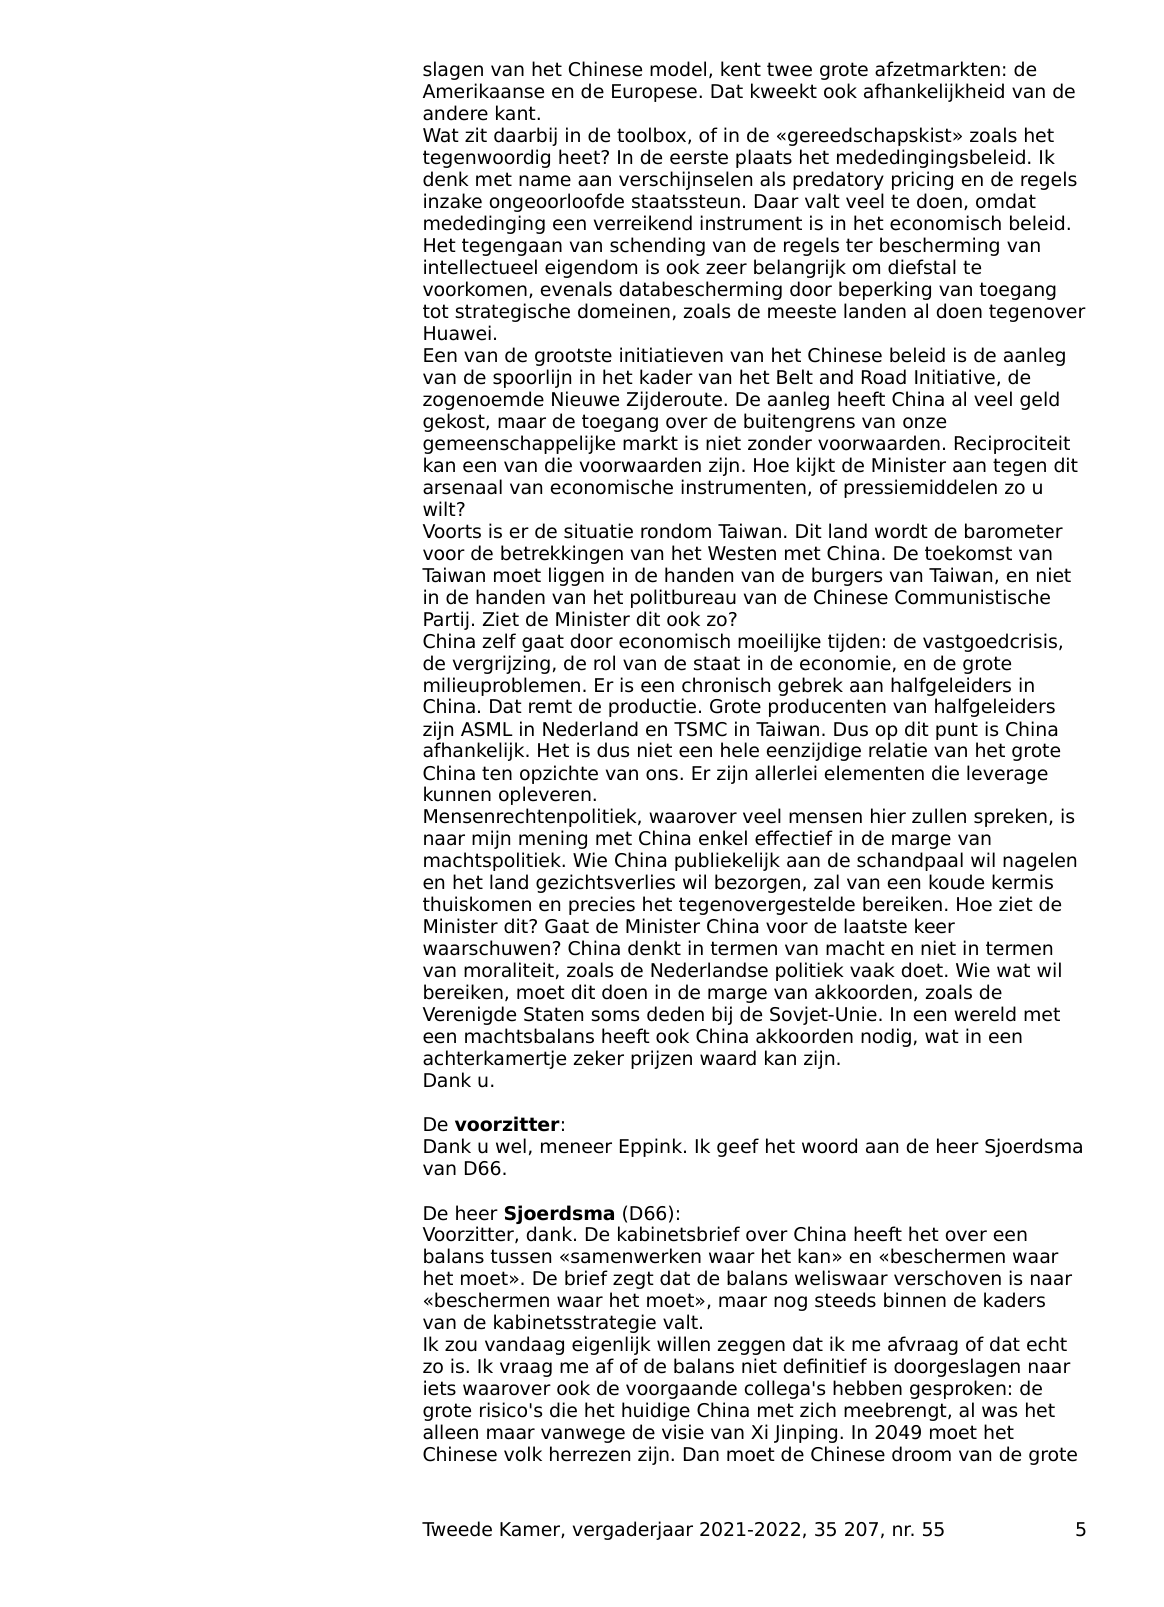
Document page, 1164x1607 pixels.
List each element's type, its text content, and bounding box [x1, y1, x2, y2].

text Voorts is er de situatie rondom Taiwan. Dit land wordt de barometer voor de betrekkingen van het Westen met China. De toekomst van Taiwan moet liggen in de handen van de burgers van Taiwan, en niet in de handen van het politbureau van de Chinese Communistische Partij. Ziet de Minister dit ook zo? [422, 521, 1087, 631]
text Een van de grootste initiatieven van het Chinese beleid is de aanleg van de spoorlijn in het kader van het Belt and Road Initiative, de zogenoemde Nieuwe Zijderoute. De aanleg heeft China al veel geld gekost, maar de toegang over de buitengrens van onze gemeenschappelijke markt is niet zonder voorwaarden. Reciprociteit kan een van die voorwaarden zijn. Hoe kijkt de Minister aan tegen dit arsenaal van economische instrumenten, of pressiemiddelen zo u wilt? [422, 345, 1087, 521]
text De voorzitter: [422, 1114, 1087, 1136]
text China zelf gaat door economisch moeilijke tijden: de vastgoedcrisis, de vergrijzing, de rol van de staat in de economie, en de grote milieuproblemen. Er is een chronisch gebrek aan halfgeleiders in China. Dat remt de productie. Grote producenten van halfgeleiders zijn ASML in Nederland en TSMC in Taiwan. Dus op dit punt is China afhankelijk. Het is dus niet een hele eenzijdige relatie van het grote China ten opzichte van ons. Er zijn allerlei elementen die leverage kunnen opleveren. [422, 631, 1087, 806]
text De heer Sjoerdsma (D66): [422, 1202, 1087, 1224]
text Wat zit daarbij in de toolbox, of in de «gereedschapskist» zoals het tegenwoordig heet? In de eerste plaats het mededingingsbeleid. Ik denk met name aan verschijnselen als predatory pricing en de regels inzake ongeoorloofde staatssteun. Daar valt veel te doen, omdat mededinging een verreikend instrument is in het economisch beleid. Het tegengaan van schending van de regels ter bescherming van intellectueel eigendom is ook zeer belangrijk om diefstal te voorkomen, evenals databescherming door beperking van toegang tot strategische domeinen, zoals de meeste landen al doen tegenover Huawei. [422, 125, 1087, 345]
text Dank u. [422, 1070, 1087, 1092]
text Ik zou vandaag eigenlijk willen zeggen dat ik me afvraag of dat echt zo is. Ik vraag me af of de balans niet definitief is doorgeslagen naar iets waarover ook de voorgaande collega's hebben gesproken: de grote risico's die het huidige China met zich meebrengt, al was het alleen maar vanwege de visie van Xi Jinping. In 2049 moet het Chinese volk herrezen zijn. Dan moet de Chinese droom van de grote [422, 1334, 1087, 1466]
text slagen van het Chinese model, kent twee grote afzetmarkten: de Amerikaanse en de Europese. Dat kweekt ook afhankelijkheid van de andere kant. [422, 59, 1087, 125]
text Mensenrechtenpolitiek, waarover veel mensen hier zullen spreken, is naar mijn mening met China enkel effectief in de marge van machtspolitiek. Wie China publiekelijk aan de schandpaal wil nagelen en het land gezichtsverlies wil bezorgen, zal van een koude kermis thuiskomen en precies het tegenovergestelde bereiken. Hoe ziet de Minister dit? Gaat de Minister China voor de laatste keer waarschuwen? China denkt in termen van macht en niet in termen van moraliteit, zoals de Nederlandse politiek vaak doet. Wie wat wil bereiken, moet dit doen in de marge van akkoorden, zoals de Verenigde Staten soms deden bij de Sovjet-Unie. In een wereld met een machtsbalans heeft ook China akkoorden nodig, wat in een achterkamertje zeker prijzen waard kan zijn. [422, 806, 1087, 1070]
text Voorzitter, dank. De kabinetsbrief over China heeft het over een balans tussen «samenwerken waar het kan» en «beschermen waar het moet». De brief zegt dat de balans weliswaar verschoven is naar «beschermen waar het moet», maar nog steeds binnen de kaders van de kabinetsstrategie valt. [422, 1224, 1087, 1334]
text Dank u wel, meneer Eppink. Ik geef het woord aan de heer Sjoerdsma van D66. [422, 1136, 1087, 1180]
